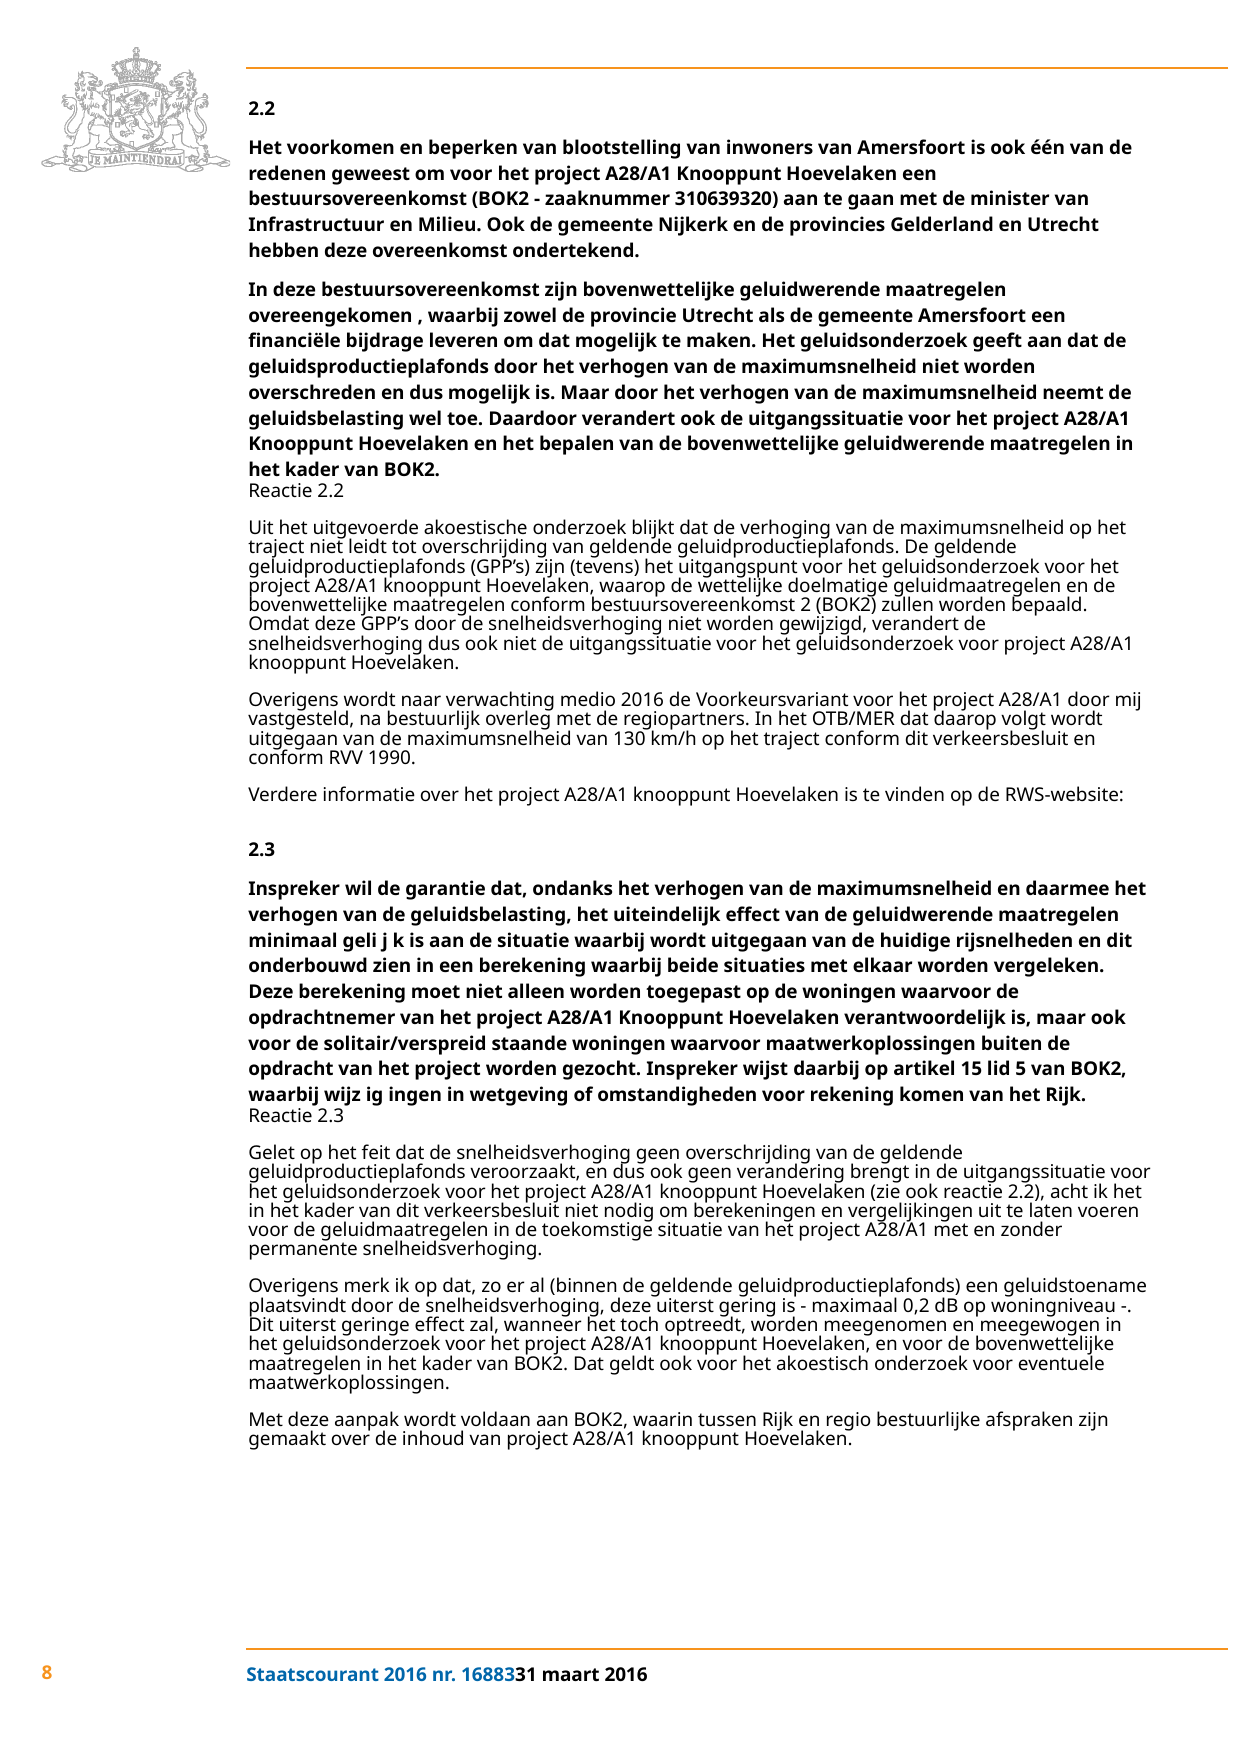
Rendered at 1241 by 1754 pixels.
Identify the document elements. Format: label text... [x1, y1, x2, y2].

text Overigens merk ik op dat, zo er al (binnen de geldende geluidproductieplafonds) een geluidstoename plaatsvindt door de snelheidsverhoging, deze uiterst gering is - maximaal 0,2 dB op woningniveau -. Dit uiterst geringe effect zal, wanneer het toch optreedt, worden meegenomen en meegewogen in het geluidsonderzoek voor het project A28/A1 knooppunt Hoevelaken, en voor de bovenwettelijke maatregelen in het kader van BOK2. Dat geldt ook voor het akoestisch onderzoek voor eventuele maatwerkoplossingen. [248, 1277, 1152, 1393]
text Inspreker wil de garantie dat, ondanks het verhogen van de maximumsnelheid en daarmee het verhogen van de geluidsbelasting, het uiteindelijk effect van de geluidwerende maatregelen minimaal geli j k is aan de situatie waarbij wordt uitgegaan van de huidige rijsnelheden en dit onderbouwd zien in een berekening waarbij beide situaties met elkaar worden vergeleken. Deze berekening moet niet alleen worden toegepast op de woningen waarvoor de opdrachtnemer van het project A28/A1 Knooppunt Hoevelaken verantwoordelijk is, maar ook voor de solitair/verspreid staande woningen waarvoor maatwerkoplossingen buiten de opdracht van het project worden gezocht. Inspreker wijst daarbij op artikel 15 lid 5 van BOK2, waarbij wijz ig ingen in wetgeving of omstandigheden voor rekening komen van het Rijk. [248, 876, 1152, 1107]
text 2.3 [248, 836, 1152, 862]
text Reactie 2.3 [248, 1107, 1152, 1126]
text Gelet op het feit dat de snelheidsverhoging geen overschrijding van de geldende geluidproductieplafonds veroorzaakt, en dus ook geen verandering brengt in de uitgangssituatie voor het geluidsonderzoek voor het project A28/A1 knooppunt Hoevelaken (zie ook reactie 2.2), acht ik het in het kader van dit verkeersbesluit niet nodig om berekeningen en vergelijkingen uit te laten voeren voor de geluidmaatregelen in de toekomstige situatie van het project A28/A1 met en zonder permanente snelheidsverhoging. [248, 1144, 1152, 1260]
text Overigens wordt naar verwachting medio 2016 de Voorkeursvariant voor het project A28/A1 door mij vastgesteld, na bestuurlijk overleg met de regiopartners. In het OTB/MER dat daarop volgt wordt uitgegaan van de maximumsnelheid van 130 km/h op het traject conform dit verkeersbesluit en conform RVV 1990. [248, 691, 1152, 768]
picture [41, 47, 231, 172]
text Verdere informatie over het project A28/A1 knooppunt Hoevelaken is te vinden op de RWS-website: [248, 786, 1152, 805]
text In deze bestuursovereenkomst zijn bovenwettelijke geluidwerende maatregelen overeengekomen , waarbij zowel de provincie Utrecht als de gemeente Amersfoort een financiële bijdrage leveren om dat mogelijk te maken. Het geluidsonderzoek geeft aan dat de geluidsproductieplafonds door het verhogen van de maximumsnelheid niet worden overschreden en dus mogelijk is. Maar door het verhogen van de maximumsnelheid neemt de geluidsbelasting wel toe. Daardoor verandert ook de uitgangssituatie voor het project A28/A1 Knooppunt Hoevelaken en het bepalen van de bovenwettelijke geluidwerende maatregelen in het kader van BOK2. [248, 276, 1152, 482]
text Het voorkomen en beperken van blootstelling van inwoners van Amersfoort is ook één van de redenen geweest om voor het project A28/A1 Knooppunt Hoevelaken een bestuursovereenkomst (BOK2 - zaaknummer 310639320) aan te gaan met de minister van Infrastructuur en Milieu. Ook de gemeente Nijkerk en de provincies Gelderland en Utrecht hebben deze overeenkomst ondertekend. [248, 134, 1152, 263]
text Reactie 2.2 [248, 482, 1152, 501]
text Met deze aanpak wordt voldaan aan BOK2, waarin tussen Rijk en regio bestuurlijke afspraken zijn gemaakt over de inhoud van project A28/A1 knooppunt Hoevelaken. [248, 1411, 1152, 1449]
text Uit het uitgevoerde akoestische onderzoek blijkt dat de verhoging van de maximumsnelheid op het traject niet leidt tot overschrijding van geldende geluidproductieplafonds. De geldende geluidproductieplafonds (GPP’s) zijn (tevens) het uitgangspunt voor het geluidsonderzoek voor het project A28/A1 knooppunt Hoevelaken, waarop de wettelijke doelmatige geluidmaatregelen en de bovenwettelijke maatregelen conform bestuursovereenkomst 2 (BOK2) zullen worden bepaald. Omdat deze GPP’s door de snelheidsverhoging niet worden gewijzigd, verandert de snelheidsverhoging dus ook niet de uitgangssituatie voor het geluidsonderzoek voor project A28/A1 knooppunt Hoevelaken. [248, 519, 1152, 673]
text 2.2 [248, 95, 1152, 121]
